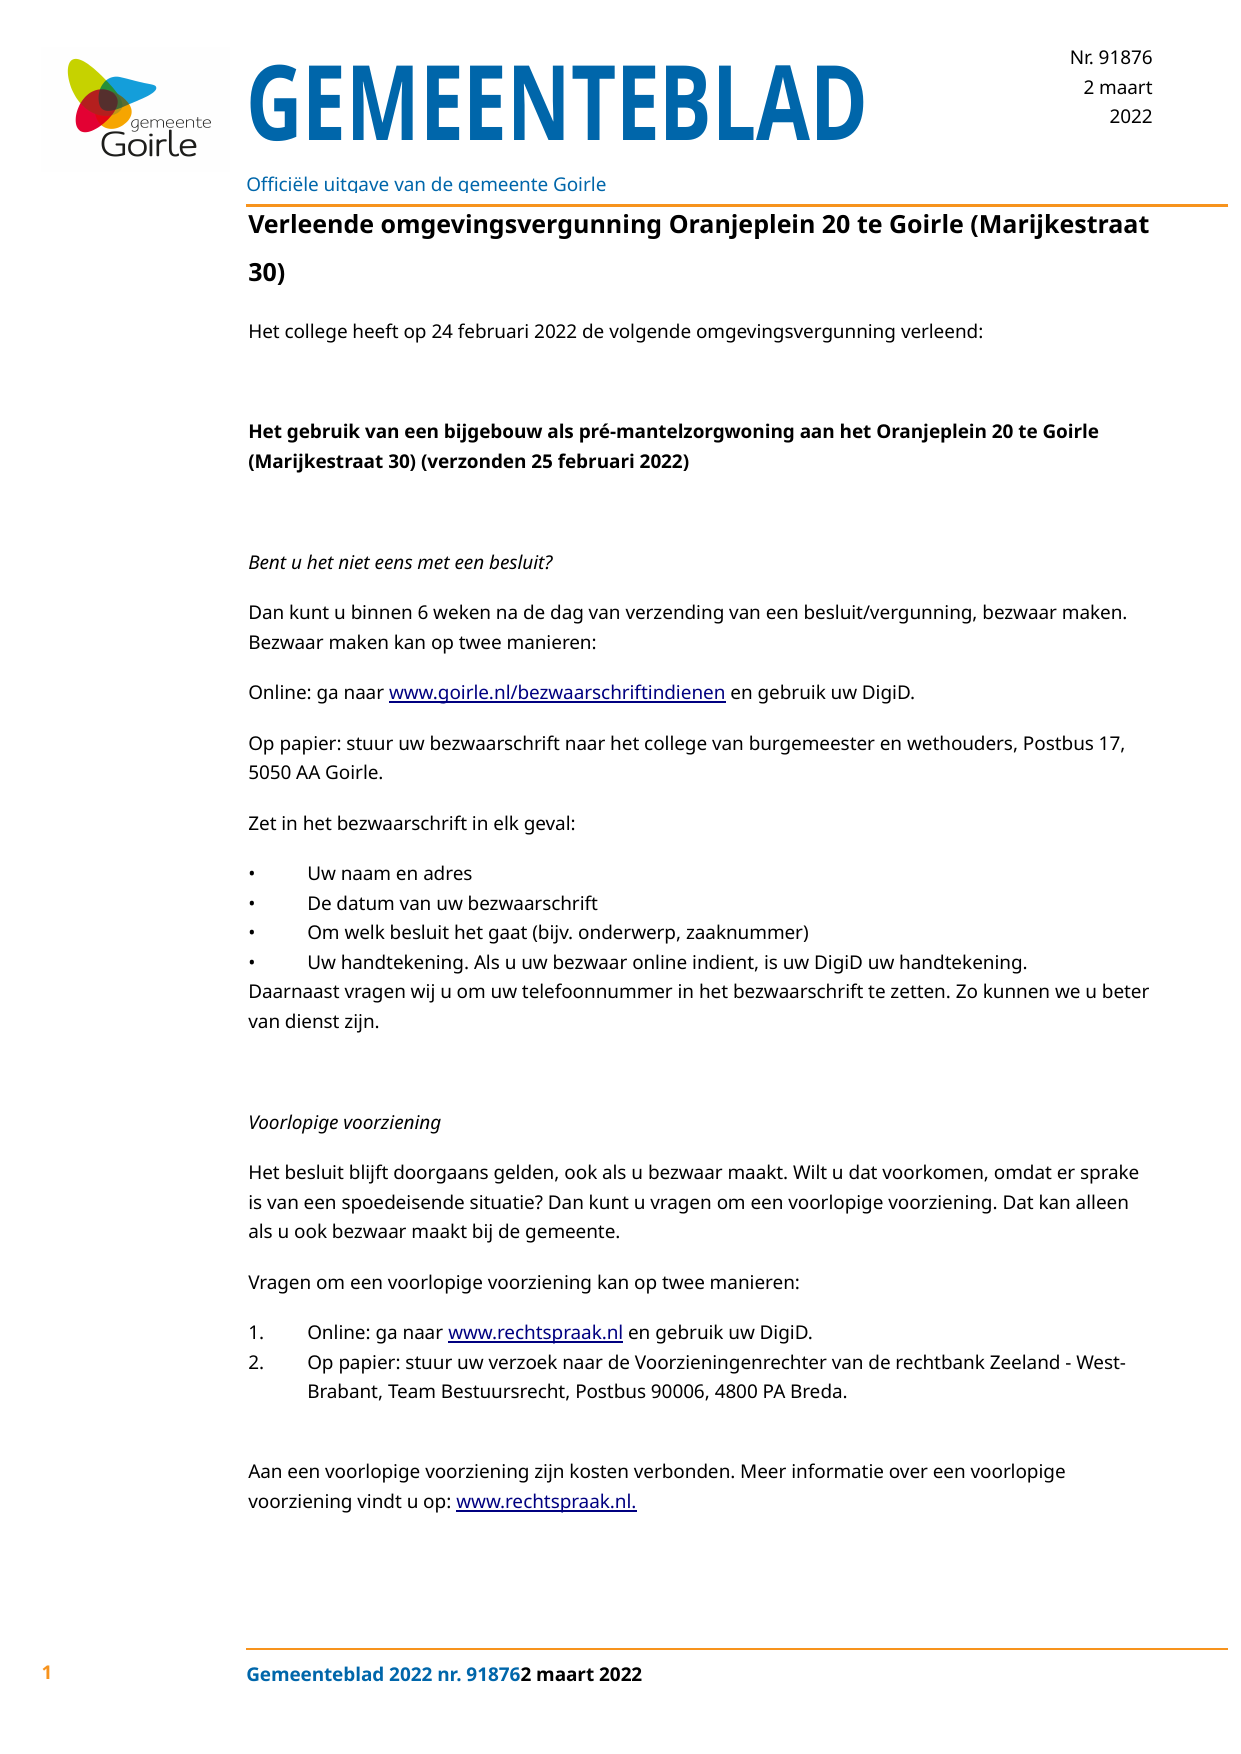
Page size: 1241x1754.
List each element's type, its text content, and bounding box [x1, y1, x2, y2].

list Uw handtekening. Als u uw bezwaar online indient, is uw DigiD uw handtekening. [248, 949, 1152, 975]
text Daarnaast vragen wij u om uw telefoonnummer in het bezwaarschrift te zetten. Zo kunnen we u beter van dienst zijn. [248, 979, 1152, 1034]
list De datum van uw bezwaarschrift [248, 890, 1152, 916]
text Verleende omgevingsvergunning Oranjeplein 20 te Goirle (Marijkestraat 30) [248, 207, 1152, 288]
text Vragen om een voorlopige voorziening kan op twee manieren: [248, 1269, 1152, 1295]
text Het besluit blijft doorgaans gelden, ook als u bezwaar maakt. Wilt u dat voorkomen, omdat er sprake is van een spoedeisende situatie? Dan kunt u vragen om een voorlopige voorziening. Dat kan alleen als u ook bezwaar maakt bij de gemeente. [248, 1159, 1152, 1244]
text Op papier: stuur uw bezwaarschrift naar het college van burgemeester en wethouders, Postbus 17, 5050 AA Goirle. [248, 730, 1152, 785]
text Bent u het niet eens met een besluit? [248, 549, 1152, 575]
text Online: ga naar www.goirle.nl/bezwaarschriftindienen en gebruik uw DigiD. [248, 679, 1152, 705]
text Het gebruik van een bijgebouw als pré-mantelzorgwoning aan het Oranjeplein 20 te Goirle (Marijkestraat 30) (verzonden 25 februari 2022) [248, 419, 1152, 474]
text Zet in het bezwaarschrift in elk geval: [248, 810, 1152, 836]
list Op papier: stuur uw verzoek naar de Voorzieningenrechter van de rechtbank Zeeland - West-Brabant, Team Bestuursrecht, Postbus 90006, 4800 PA Breda. [248, 1349, 1152, 1404]
list Om welk besluit het gaat (bijv. onderwerp, zaaknummer) [248, 919, 1152, 945]
list Uw naam en adres [248, 860, 1152, 886]
text Dan kunt u binnen 6 weken na de dag van verzending van een besluit/vergunning, bezwaar maken. Bezwaar maken kan op twee manieren: [248, 599, 1152, 655]
picture [41, 47, 231, 172]
text Aan een voorlopige voorziening zijn kosten verbonden. Meer informatie over een voorlopige voorziening vindt u op: www.rechtspraak.nl. [248, 1459, 1152, 1514]
text Voorlopige voorziening [248, 1109, 1152, 1135]
text Het college heeft op 24 februari 2022 de volgende omgevingsvergunning verleend: [248, 318, 1152, 344]
list Online: ga naar www.rechtspraak.nl en gebruik uw DigiD. [248, 1319, 1152, 1345]
